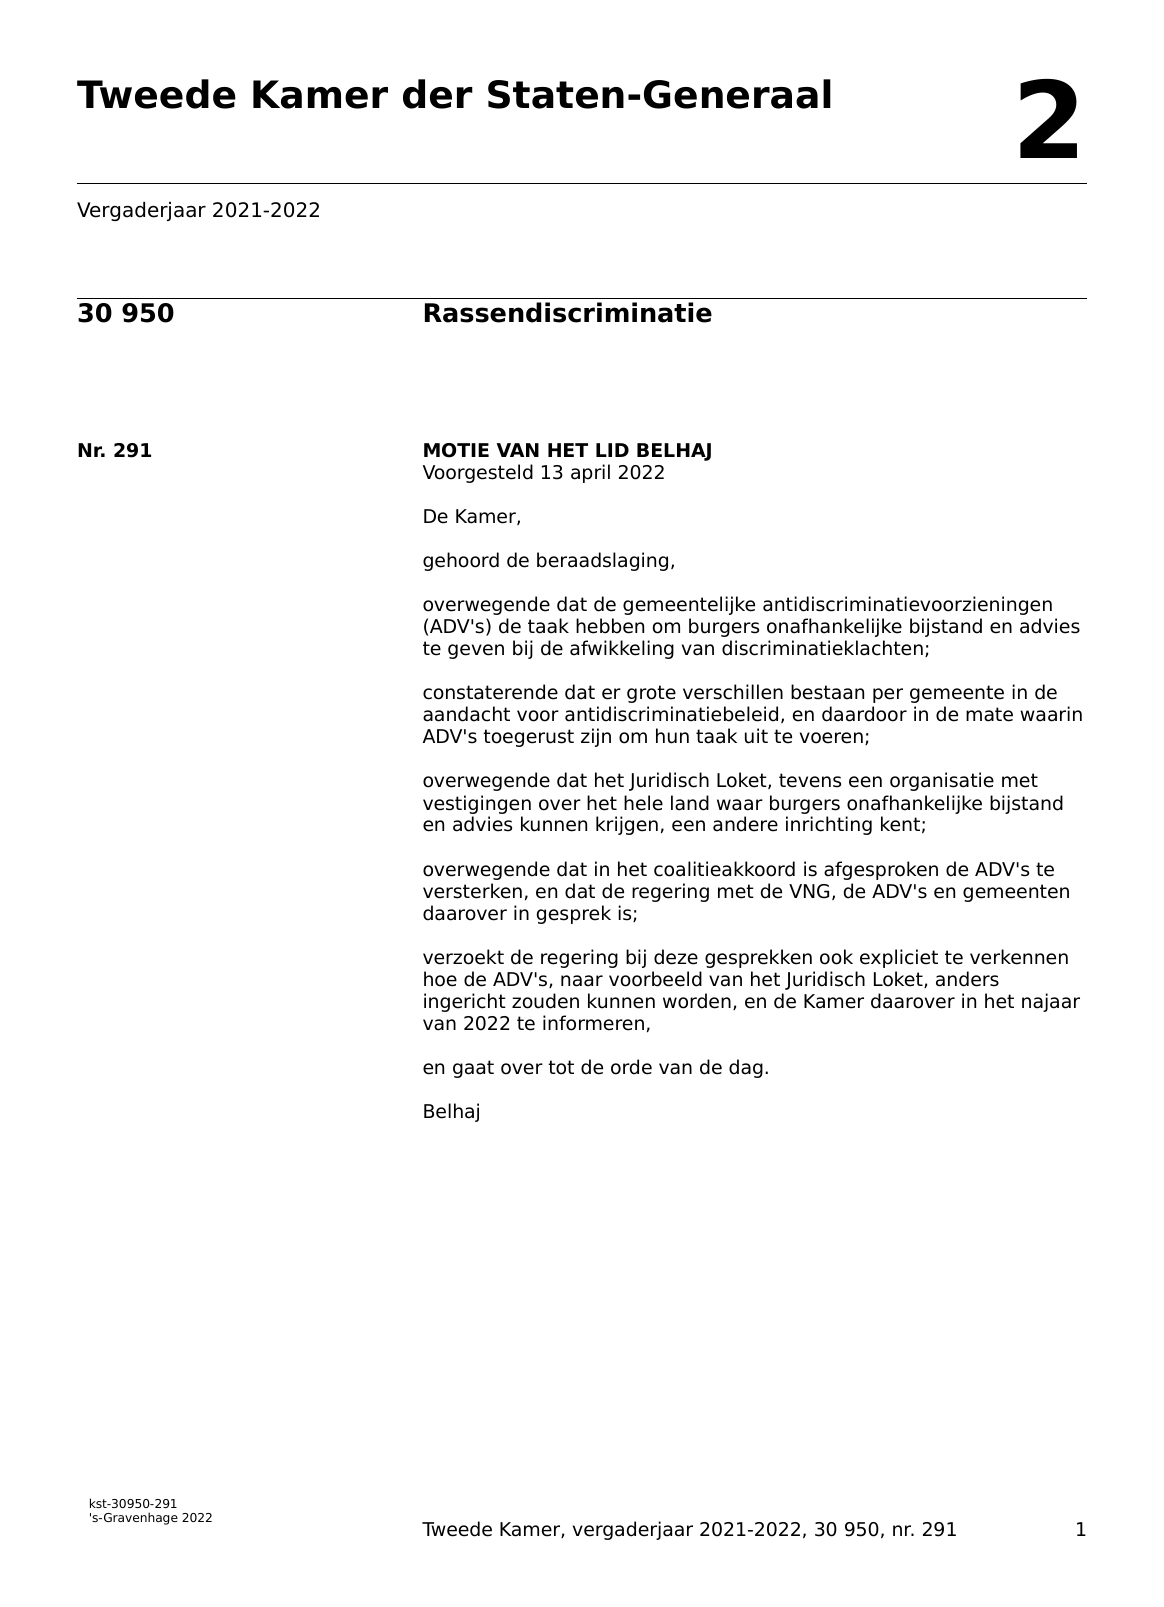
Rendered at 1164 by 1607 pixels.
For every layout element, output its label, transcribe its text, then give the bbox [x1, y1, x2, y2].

table_header 2 [886, 59, 1087, 183]
text en gaat over tot de orde van de dag. [422, 1057, 1087, 1079]
text overwegende dat in het coalitieakkoord is afgesproken de ADV's te versterken, en dat de regering met de VNG, de ADV's en gemeenten daarover in gesprek is; [422, 858, 1087, 924]
text overwegende dat het Juridisch Loket, tevens een organisatie met vestigingen over het hele land waar burgers onafhankelijke bijstand en advies kunnen krijgen, een andere inrichting kent; [422, 770, 1087, 836]
text 's-Gravenhage 2022 [88, 1511, 323, 1525]
text De Kamer, [422, 506, 1087, 528]
text gehoord de beraadslaging, [422, 550, 1087, 572]
text Belhaj [422, 1101, 1087, 1123]
subtitle 30 950 Rassendiscriminatie [77, 299, 1087, 329]
table_header Tweede Kamer der Staten-Generaal [77, 59, 886, 183]
table_cell Vergaderjaar 2021-2022 [77, 184, 1087, 298]
subtitle Nr. 291 MOTIE VAN HET LID BELHAJ [77, 440, 1087, 462]
text verzoekt de regering bij deze gesprekken ook expliciet te verkennen hoe de ADV's, naar voorbeeld van het Juridisch Loket, anders ingericht zouden kunnen worden, en de Kamer daarover in het najaar van 2022 te informeren, [422, 947, 1087, 1034]
text constaterende dat er grote verschillen bestaan per gemeente in de aandacht voor antidiscriminatiebeleid, en daardoor in de mate waarin ADV's toegerust zijn om hun taak uit te voeren; [422, 682, 1087, 748]
text Voorgesteld 13 april 2022 [422, 462, 1087, 484]
text overwegende dat de gemeentelijke antidiscriminatievoorzieningen (ADV's) de taak hebben om burgers onafhankelijke bijstand en advies te geven bij de afwikkeling van discriminatieklachten; [422, 594, 1087, 660]
text kst-30950-291 [88, 1497, 323, 1511]
